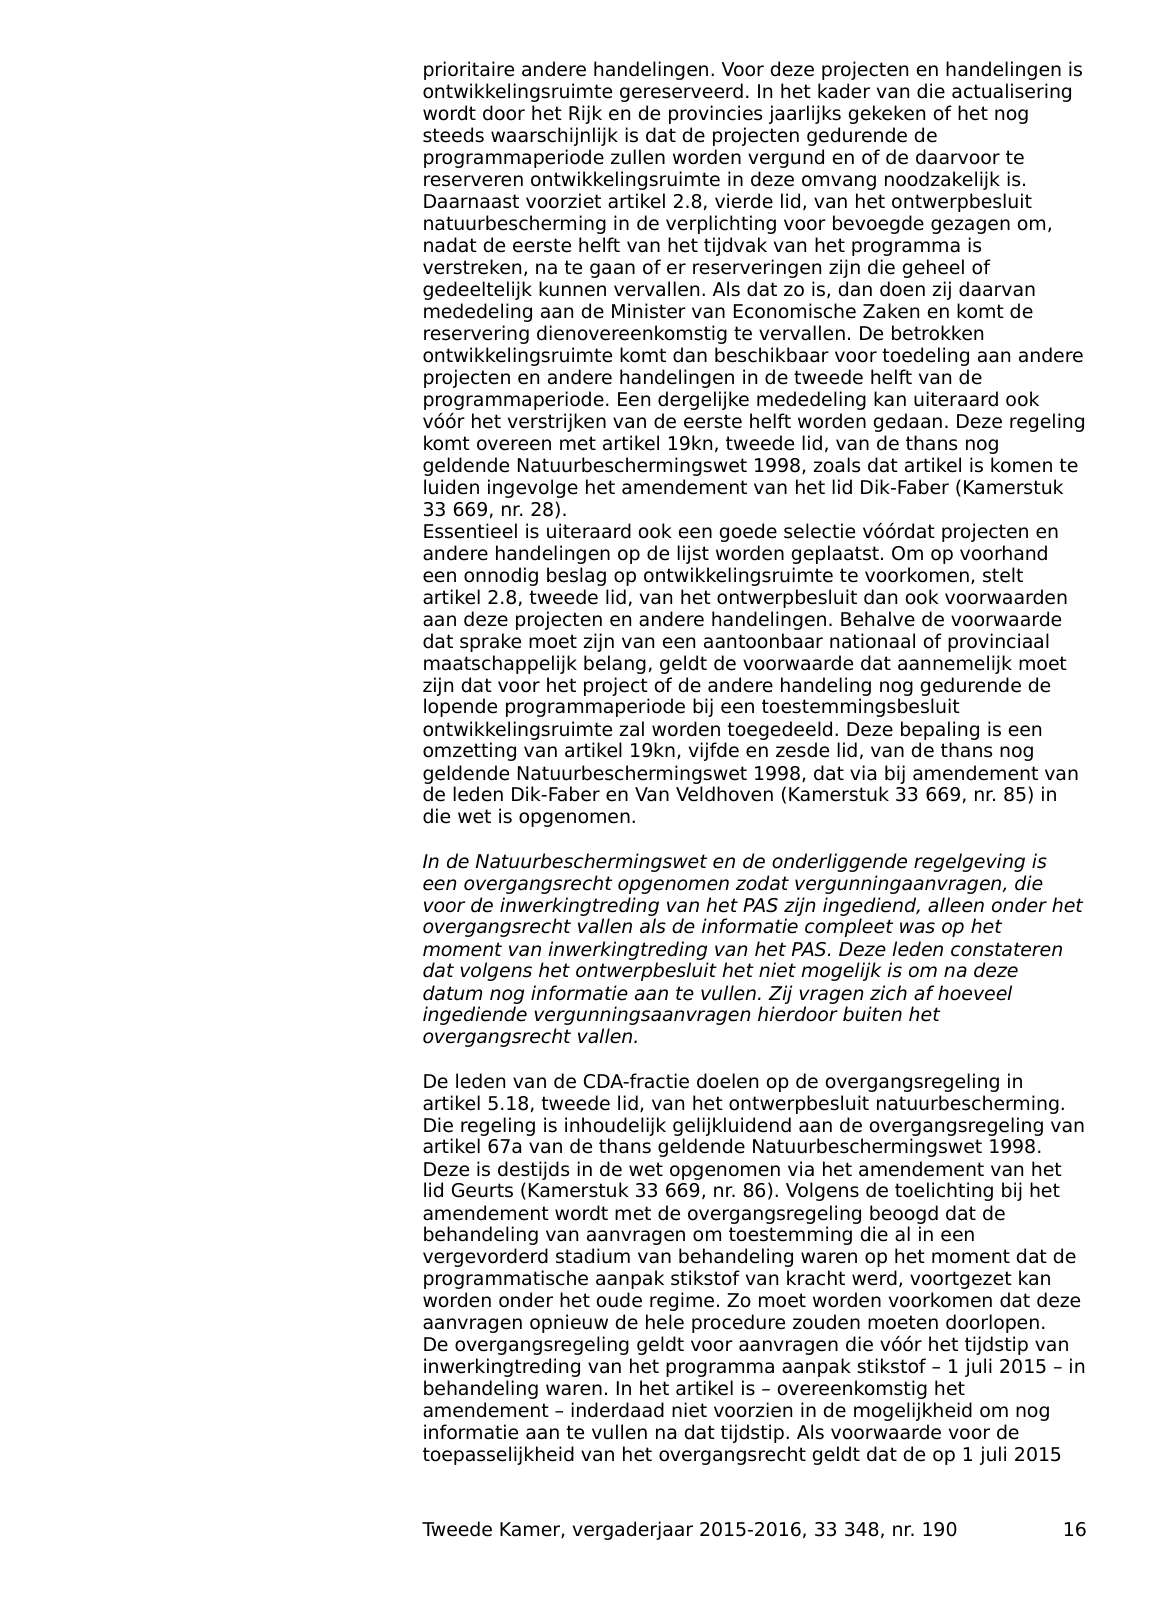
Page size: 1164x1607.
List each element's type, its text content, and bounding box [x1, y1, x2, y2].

text prioritaire andere handelingen. Voor deze projecten en handelingen is ontwikkelingsruimte gereserveerd. In het kader van die actualisering wordt door het Rijk en de provincies jaarlijks gekeken of het nog steeds waarschijnlijk is dat de projecten gedurende de programmaperiode zullen worden vergund en of de daarvoor te reserveren ontwikkelingsruimte in deze omvang noodzakelijk is. [422, 59, 1087, 191]
text Daarnaast voorziet artikel 2.8, vierde lid, van het ontwerpbesluit natuurbescherming in de verplichting voor bevoegde gezagen om, nadat de eerste helft van het tijdvak van het programma is verstreken, na te gaan of er reserveringen zijn die geheel of gedeeltelijk kunnen vervallen. Als dat zo is, dan doen zij daarvan mededeling aan de Minister van Economische Zaken en komt de reservering dienovereenkomstig te vervallen. De betrokken ontwikkelingsruimte komt dan beschikbaar voor toedeling aan andere projecten en andere handelingen in de tweede helft van de programmaperiode. Een dergelijke mededeling kan uiteraard ook vóór het verstrijken van de eerste helft worden gedaan. Deze regeling komt overeen met artikel 19kn, tweede lid, van de thans nog geldende Natuurbeschermingswet 1998, zoals dat artikel is komen te luiden ingevolge het amendement van het lid Dik-Faber (Kamerstuk 33 669, nr. 28). [422, 191, 1087, 521]
text In de Natuurbeschermingswet en de onderliggende regelgeving is een overgangsrecht opgenomen zodat vergunningaanvragen, die voor de inwerkingtreding van het PAS zijn ingediend, alleen onder het overgangsrecht vallen als de informatie compleet was op het moment van inwerkingtreding van het PAS. Deze leden constateren dat volgens het ontwerpbesluit het niet mogelijk is om na deze datum nog informatie aan te vullen. Zij vragen zich af hoeveel ingediende vergunningsaanvragen hierdoor buiten het overgangsrecht vallen. [422, 851, 1087, 1048]
text De leden van de CDA-fractie doelen op de overgangsregeling in artikel 5.18, tweede lid, van het ontwerpbesluit natuurbescherming. Die regeling is inhoudelijk gelijkluidend aan de overgangsregeling van artikel 67a van de thans geldende Natuurbeschermingswet 1998. Deze is destijds in de wet opgenomen via het amendement van het lid Geurts (Kamerstuk 33 669, nr. 86). Volgens de toelichting bij het amendement wordt met de overgangsregeling beoogd dat de behandeling van aanvragen om toestemming die al in een vergevorderd stadium van behandeling waren op het moment dat de programmatische aanpak stikstof van kracht werd, voortgezet kan worden onder het oude regime. Zo moet worden voorkomen dat deze aanvragen opnieuw de hele procedure zouden moeten doorlopen. [422, 1071, 1087, 1334]
text Essentieel is uiteraard ook een goede selectie vóórdat projecten en andere handelingen op de lijst worden geplaatst. Om op voorhand een onnodig beslag op ontwikkelingsruimte te voorkomen, stelt artikel 2.8, tweede lid, van het ontwerpbesluit dan ook voorwaarden aan deze projecten en andere handelingen. Behalve de voorwaarde dat sprake moet zijn van een aantoonbaar nationaal of provinciaal maatschappelijk belang, geldt de voorwaarde dat aannemelijk moet zijn dat voor het project of de andere handeling nog gedurende de lopende programmaperiode bij een toestemmingsbesluit ontwikkelingsruimte zal worden toegedeeld. Deze bepaling is een omzetting van artikel 19kn, vijfde en zesde lid, van de thans nog geldende Natuurbeschermingswet 1998, dat via bij amendement van de leden Dik-Faber en Van Veldhoven (Kamerstuk 33 669, nr. 85) in die wet is opgenomen. [422, 521, 1087, 828]
text De overgangsregeling geldt voor aanvragen die vóór het tijdstip van inwerkingtreding van het programma aanpak stikstof – 1 juli 2015 – in behandeling waren. In het artikel is – overeenkomstig het amendement – inderdaad niet voorzien in de mogelijkheid om nog informatie aan te vullen na dat tijdstip. Als voorwaarde voor de toepasselijkheid van het overgangsrecht geldt dat de op 1 juli 2015 [422, 1334, 1087, 1466]
